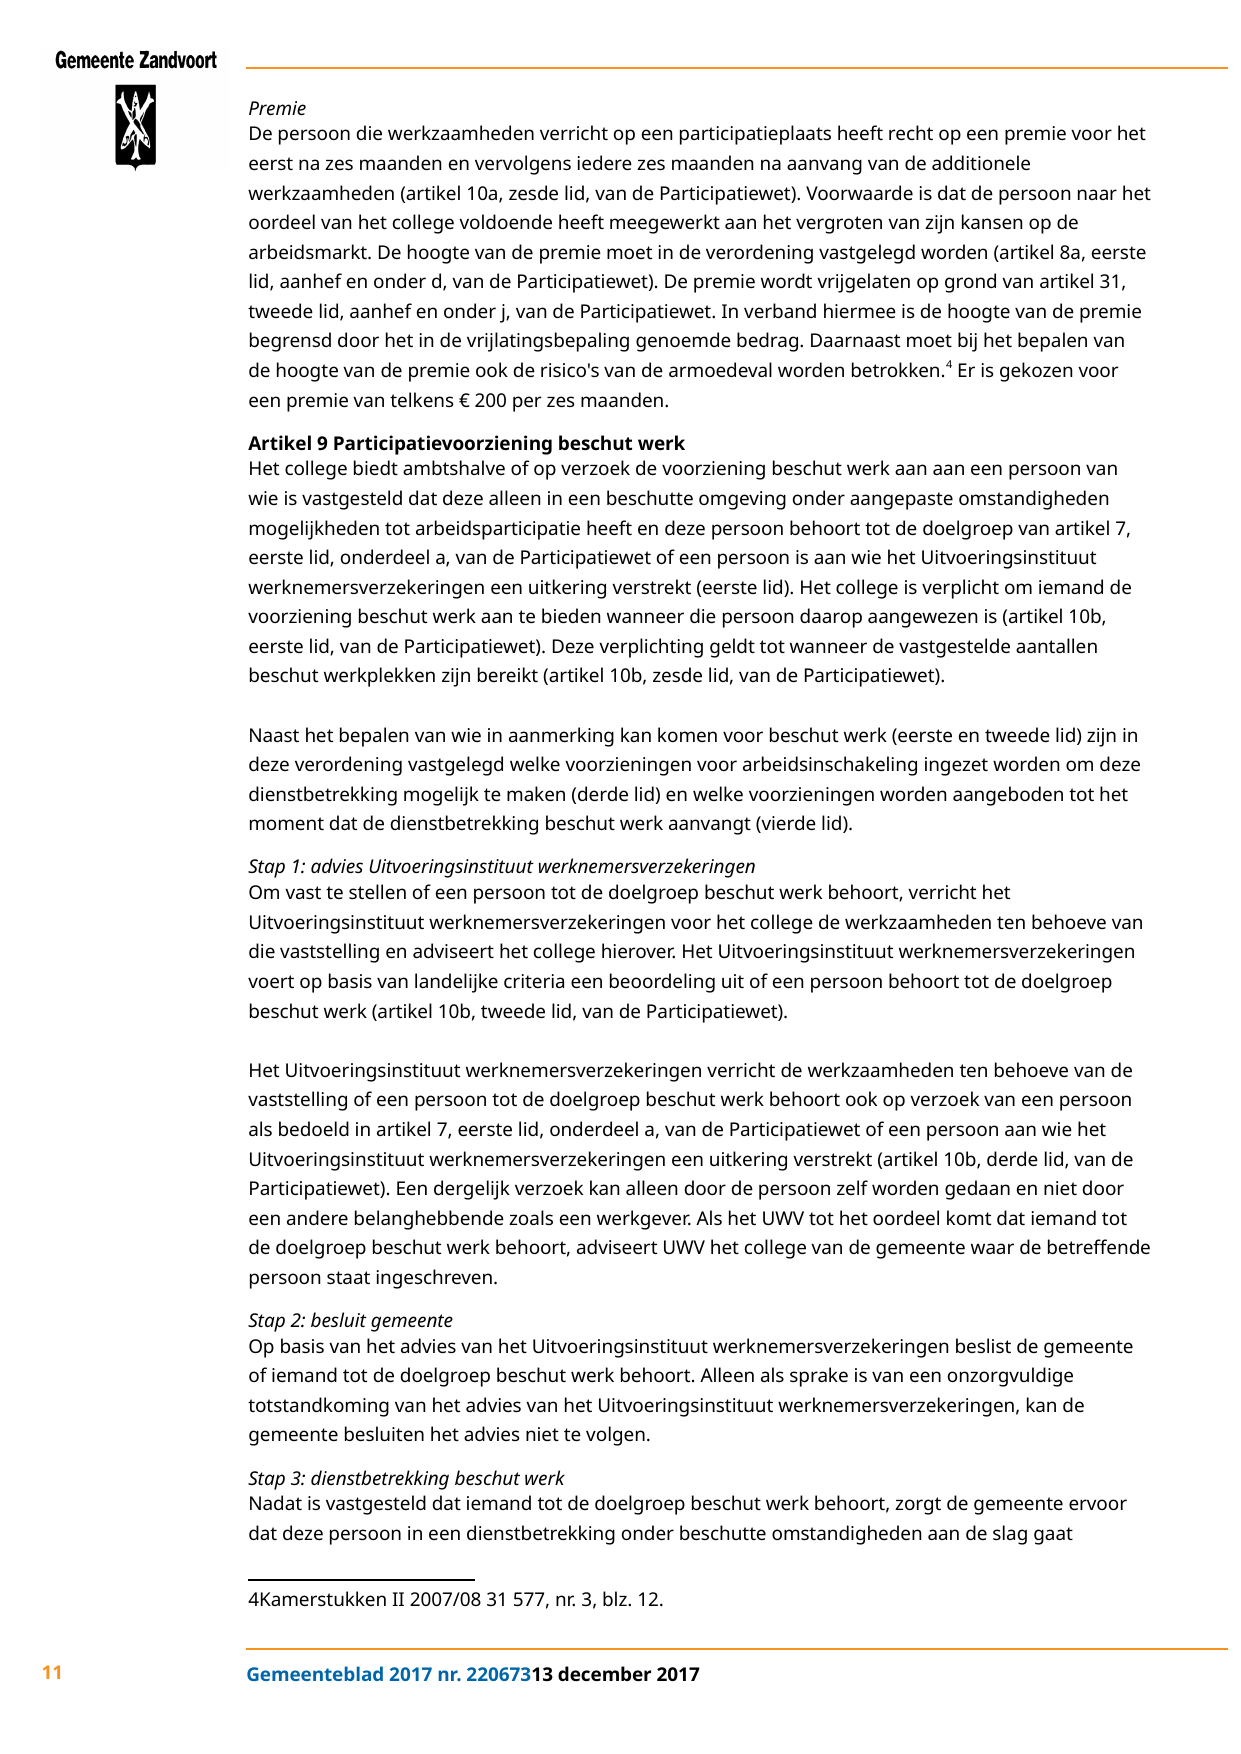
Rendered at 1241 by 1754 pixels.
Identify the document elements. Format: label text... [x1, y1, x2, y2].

text Premie [248, 95, 1152, 121]
text De persoon die werkzaamheden verricht op een participatieplaats heeft recht op een premie voor het eerst na zes maanden en vervolgens iedere zes maanden na aanvang van de additionele werkzaamheden (artikel 10a, zesde lid, van de Participatiewet). Voorwaarde is dat de persoon naar het oordeel van het college voldoende heeft meegewerkt aan het vergroten van zijn kansen op de arbeidsmarkt. De hoogte van de premie moet in de verordening vastgelegd worden (artikel 8a, eerste lid, aanhef en onder d, van de Participatiewet). De premie wordt vrijgelaten op grond van artikel 31, tweede lid, aanhef en onder j, van de Participatiewet. In verband hiermee is de hoogte van de premie begrensd door het in de vrijlatingsbepaling genoemde bedrag. Daarnaast moet bij het bepalen van de hoogte van de premie ook de risico's van de armoedeval worden betrokken. Er is gekozen voor een premie van telkens € 200 per zes maanden. [248, 121, 1152, 412]
text Het college biedt ambtshalve of op verzoek de voorziening beschut werk aan aan een persoon van wie is vastgesteld dat deze alleen in een beschutte omgeving onder aangepaste omstandigheden mogelijkheden tot arbeidsparticipatie heeft en deze persoon behoort tot de doelgroep van artikel 7, eerste lid, onderdeel a, van de Participatiewet of een persoon is aan wie het Uitvoeringsinstituut werknemersverzekeringen een uitkering verstrekt (eerste lid). Het college is verplicht om iemand de voorziening beschut werk aan te bieden wanneer die persoon daarop aangewezen is (artikel 10b, eerste lid, van de Participatiewet). Deze verplichting geldt tot wanneer de vastgestelde aantallen beschut werkplekken zijn bereikt (artikel 10b, zesde lid, van de Participatiewet). [248, 456, 1152, 688]
text Stap 3: dienstbetrekking beschut werk [248, 1465, 1152, 1491]
text Naast het bepalen van wie in aanmerking kan komen voor beschut werk (eerste en tweede lid) zijn in deze verordening vastgelegd welke voorzieningen voor arbeidsinschakeling ingezet worden om deze dienstbetrekking mogelijk te maken (derde lid) en welke voorzieningen worden aangeboden tot het moment dat de dienstbetrekking beschut werk aanvangt (vierde lid). [248, 722, 1152, 836]
text Kamerstukken II 2007/08 31 577, nr. 3, blz. 12. [248, 1586, 1152, 1612]
text Het Uitvoeringsinstituut werknemersverzekeringen verricht de werkzaamheden ten behoeve van de vaststelling of een persoon tot de doelgroep beschut werk behoort ook op verzoek van een persoon als bedoeld in artikel 7, eerste lid, onderdeel a, van de Participatiewet of een persoon aan wie het Uitvoeringsinstituut werknemersverzekeringen een uitkering verstrekt (artikel 10b, derde lid, van de Participatiewet). Een dergelijk verzoek kan alleen door de persoon zelf worden gedaan en niet door een andere belanghebbende zoals een werkgever. Als het UWV tot het oordeel komt dat iemand tot de doelgroep beschut werk behoort, adviseert UWV het college van de gemeente waar de betreffende persoon staat ingeschreven. [248, 1057, 1152, 1290]
text Stap 2: besluit gemeente [248, 1307, 1152, 1333]
text Artikel 9 Participatievoorziening beschut werk [248, 430, 1152, 456]
text Nadat is vastgesteld dat iemand tot de doelgroep beschut werk behoort, zorgt de gemeente ervoor dat deze persoon in een dienstbetrekking onder beschutte omstandigheden aan de slag gaat [248, 1491, 1152, 1546]
text Stap 1: advies Uitvoeringsinstituut werknemersverzekeringen [248, 854, 1152, 879]
text Op basis van het advies van het Uitvoeringsinstituut werknemersverzekeringen beslist de gemeente of iemand tot de doelgroep beschut werk behoort. Alleen als sprake is van een onzorgvuldige totstandkoming van het advies van het Uitvoeringsinstituut werknemersverzekeringen, kan de gemeente besluiten het advies niet te volgen. [248, 1333, 1152, 1447]
text Om vast te stellen of een persoon tot de doelgroep beschut werk behoort, verricht het Uitvoeringsinstituut werknemersverzekeringen voor het college de werkzaamheden ten behoeve van die vaststelling en adviseert het college hierover. Het Uitvoeringsinstituut werknemersverzekeringen voert op basis van landelijke criteria een beoordeling uit of een persoon behoort tot de doelgroep beschut werk (artikel 10b, tweede lid, van de Participatiewet). [248, 879, 1152, 1023]
picture [41, 47, 231, 172]
